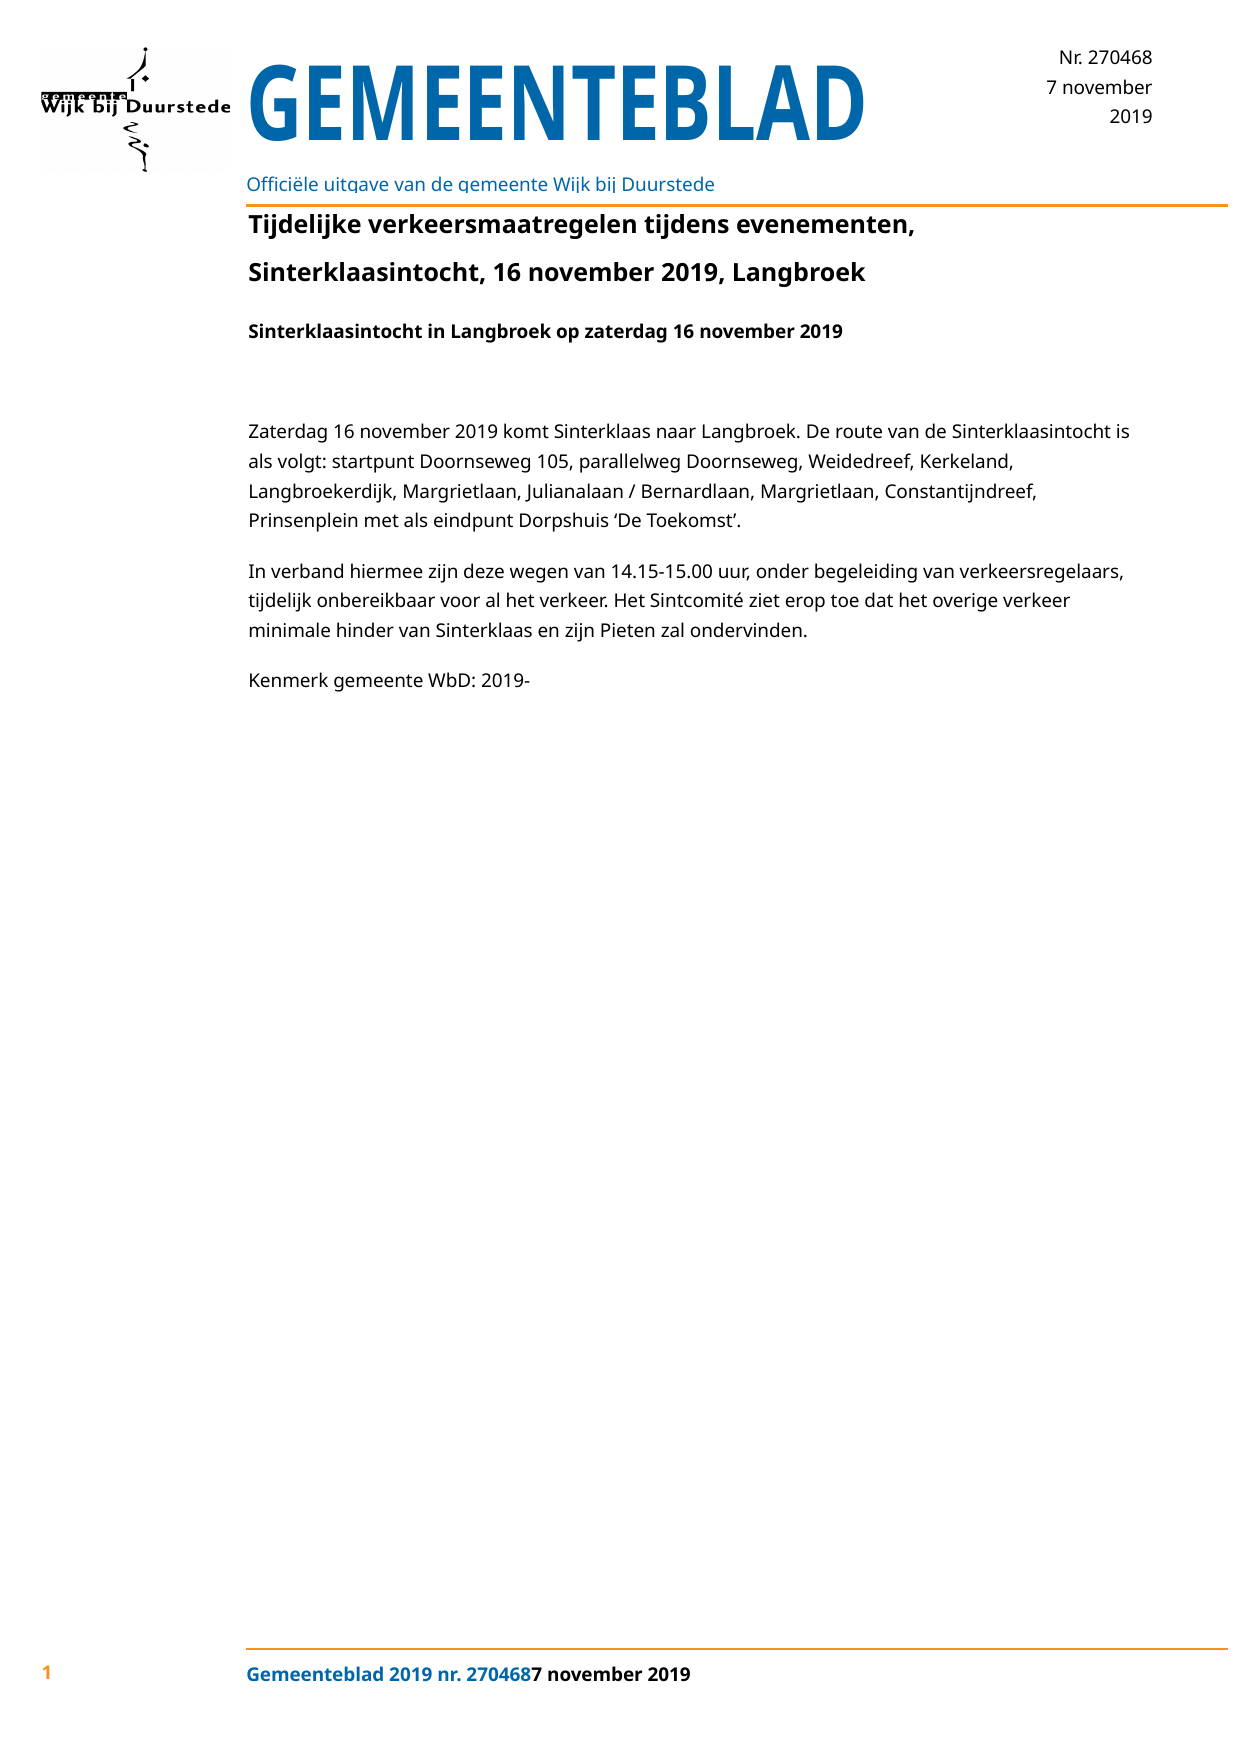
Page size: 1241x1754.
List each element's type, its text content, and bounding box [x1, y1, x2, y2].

text Zaterdag 16 november 2019 komt Sinterklaas naar Langbroek. De route van de Sinterklaasintocht is als volgt: startpunt Doornseweg 105, parallelweg Doornseweg, Weidedreef, Kerkeland, Langbroekerdijk, Margrietlaan, Julianalaan / Bernardlaan, Margrietlaan, Constantijndreef, Prinsenplein met als eindpunt Dorpshuis ‘De Toekomst’. [248, 419, 1152, 533]
text Sinterklaasintocht in Langbroek op zaterdag 16 november 2019 [248, 318, 1152, 344]
text Tijdelijke verkeersmaatregelen tijdens evenementen, Sinterklaasintocht, 16 november 2019, Langbroek [248, 207, 1152, 288]
text Kenmerk gemeente WbD: 2019- [248, 667, 1152, 693]
text In verband hiermee zijn deze wegen van 14.15-15.00 uur, onder begeleiding van verkeersregelaars, tijdelijk onbereikbaar voor al het verkeer. Het Sintcomité ziet erop toe dat het overige verkeer minimale hinder van Sinterklaas en zijn Pieten zal ondervinden. [248, 558, 1152, 643]
picture [41, 47, 231, 172]
